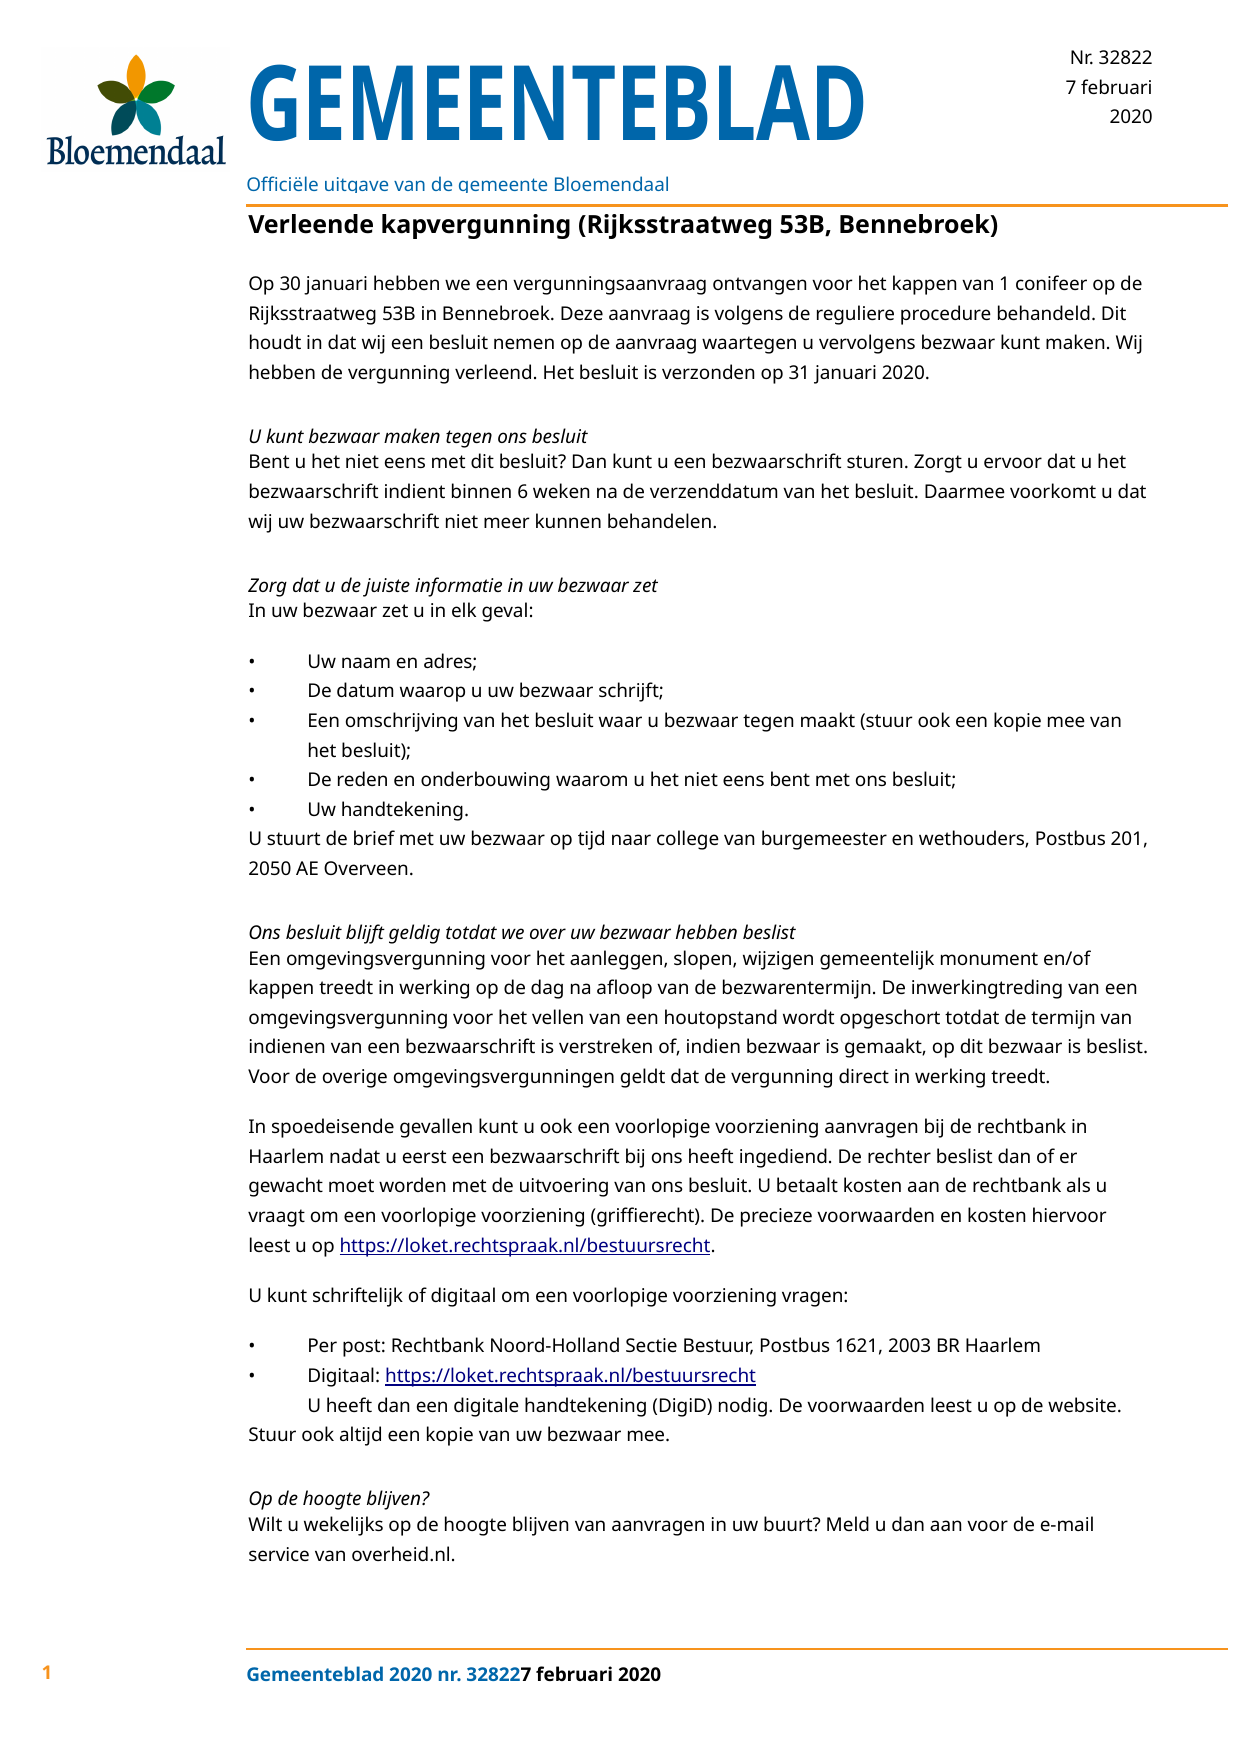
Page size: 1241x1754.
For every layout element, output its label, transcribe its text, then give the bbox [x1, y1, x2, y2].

text Op de hoogte blijven? [248, 1485, 1152, 1511]
text In uw bezwaar zet u in elk geval: [248, 598, 1152, 623]
list De datum waarop u uw bezwaar schrijft; [248, 678, 1152, 703]
list Uw handtekening. [248, 796, 1152, 822]
list De reden en onderbouwing waarom u het niet eens bent met ons besluit; [248, 766, 1152, 792]
text Een omgevingsvergunning voor het aanleggen, slopen, wijzigen gemeentelijk monument en/of kappen treedt in werking op de dag na afloop van de bezwarentermijn. De inwerkingtreding van een omgevingsvergunning voor het vellen van een houtopstand wordt opgeschort totdat de termijn van indienen van een bezwaarschrift is verstreken of, indien bezwaar is gemaakt, op dit bezwaar is beslist. Voor de overige omgevingsvergunningen geldt dat de vergunning direct in werking treedt. [248, 945, 1152, 1089]
text Bent u het niet eens met dit besluit? Dan kunt u een bezwaarschrift sturen. Zorgt u ervoor dat u het bezwaarschrift indient binnen 6 weken na de verzenddatum van het besluit. Daarmee voorkomt u dat wij uw bezwaarschrift niet meer kunnen behandelen. [248, 449, 1152, 534]
text Wilt u wekelijks op de hoogte blijven van aanvragen in uw buurt? Meld u dan aan voor de e-mail service van overheid.nl. [248, 1511, 1152, 1566]
text In spoedeisende gevallen kunt u ook een voorlopige voorziening aanvragen bij de rechtbank in Haarlem nadat u eerst een bezwaarschrift bij ons heeft ingediend. De rechter beslist dan of er gewacht moet worden met de uitvoering van ons besluit. U betaalt kosten aan de rechtbank als u vraagt om een voorlopige voorziening (griffierecht). De precieze voorwaarden en kosten hiervoor leest u op https://loket.rechtspraak.nl/bestuursrecht. [248, 1113, 1152, 1258]
list Per post: Rechtbank Noord-Holland Sectie Bestuur, Postbus 1621, 2003 BR Haarlem [248, 1333, 1152, 1358]
text Zorg dat u de juiste informatie in uw bezwaar zet [248, 572, 1152, 598]
picture [41, 47, 231, 172]
text Verleende kapvergunning (Rijksstraatweg 53B, Bennebroek) [248, 207, 1152, 241]
text Ons besluit blijft geldig totdat we over uw bezwaar hebben beslist [248, 919, 1152, 945]
text U kunt bezwaar maken tegen ons besluit [248, 423, 1152, 449]
list Uw naam en adres; [248, 648, 1152, 674]
list U heeft dan een digitale handtekening (DigiD) nodig. De voorwaarden leest u op de website. [248, 1392, 1152, 1418]
text U kunt schriftelijk of digitaal om een voorlopige voorziening vragen: [248, 1282, 1152, 1308]
list Digitaal: https://loket.rechtspraak.nl/bestuursrecht [248, 1362, 1152, 1388]
text Op 30 januari hebben we een vergunningsaanvraag ontvangen voor het kappen van 1 conifeer op de Rijksstraatweg 53B in Bennebroek. Deze aanvraag is volgens de reguliere procedure behandeld. Dit houdt in dat wij een besluit nemen op de aanvraag waartegen u vervolgens bezwaar kunt maken. Wij hebben de vergunning verleend. Het besluit is verzonden op 31 januari 2020. [248, 270, 1152, 385]
text Stuur ook altijd een kopie van uw bezwaar mee. [248, 1421, 1152, 1447]
text U stuurt de brief met uw bezwaar op tijd naar college van burgemeester en wethouders, Postbus 201, 2050 AE Overveen. [248, 826, 1152, 881]
list Een omschrijving van het besluit waar u bezwaar tegen maakt (stuur ook een kopie mee van het besluit); [248, 707, 1152, 762]
